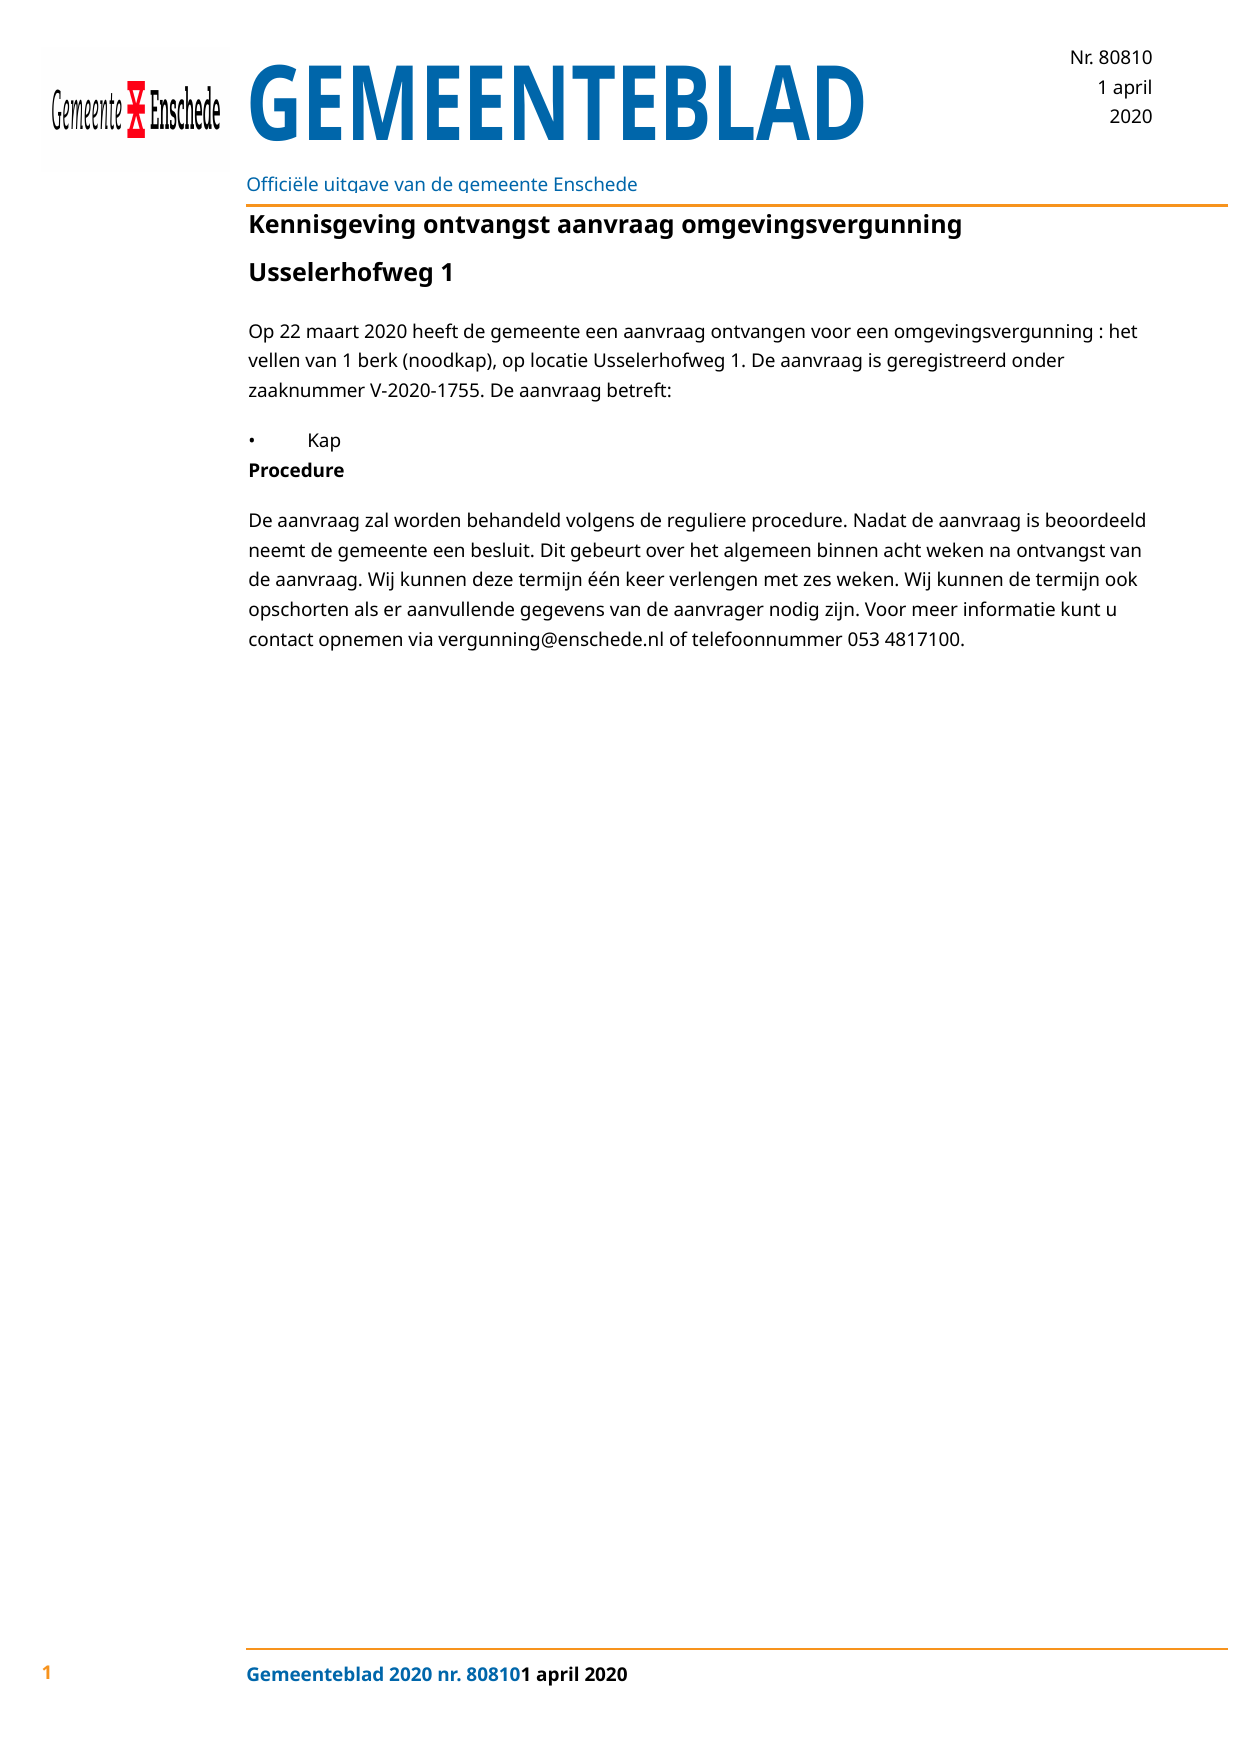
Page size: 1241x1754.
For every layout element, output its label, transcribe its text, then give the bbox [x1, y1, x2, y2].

text Kennisgeving ontvangst aanvraag omgevingsvergunning Usselerhofweg 1 [248, 207, 1152, 288]
text Op 22 maart 2020 heeft de gemeente een aanvraag ontvangen voor een omgevingsvergunning : het vellen van 1 berk (noodkap), op locatie Usselerhofweg 1. De aanvraag is geregistreerd onder zaaknummer V-2020-1755. De aanvraag betreft: [248, 318, 1152, 403]
text De aanvraag zal worden behandeld volgens de reguliere procedure. Nadat de aanvraag is beoordeeld neemt de gemeente een besluit. Dit gebeurt over het algemeen binnen acht weken na ontvangst van de aanvraag. Wij kunnen deze termijn één keer verlengen met zes weken. Wij kunnen de termijn ook opschorten als er aanvullende gegevens van de aanvrager nodig zijn. Voor meer informatie kunt u contact opnemen via vergunning@enschede.nl of telefoonnummer 053 4817100. [248, 507, 1152, 652]
list Kap [248, 427, 1152, 453]
text Procedure [248, 457, 1152, 483]
picture [41, 47, 231, 172]
